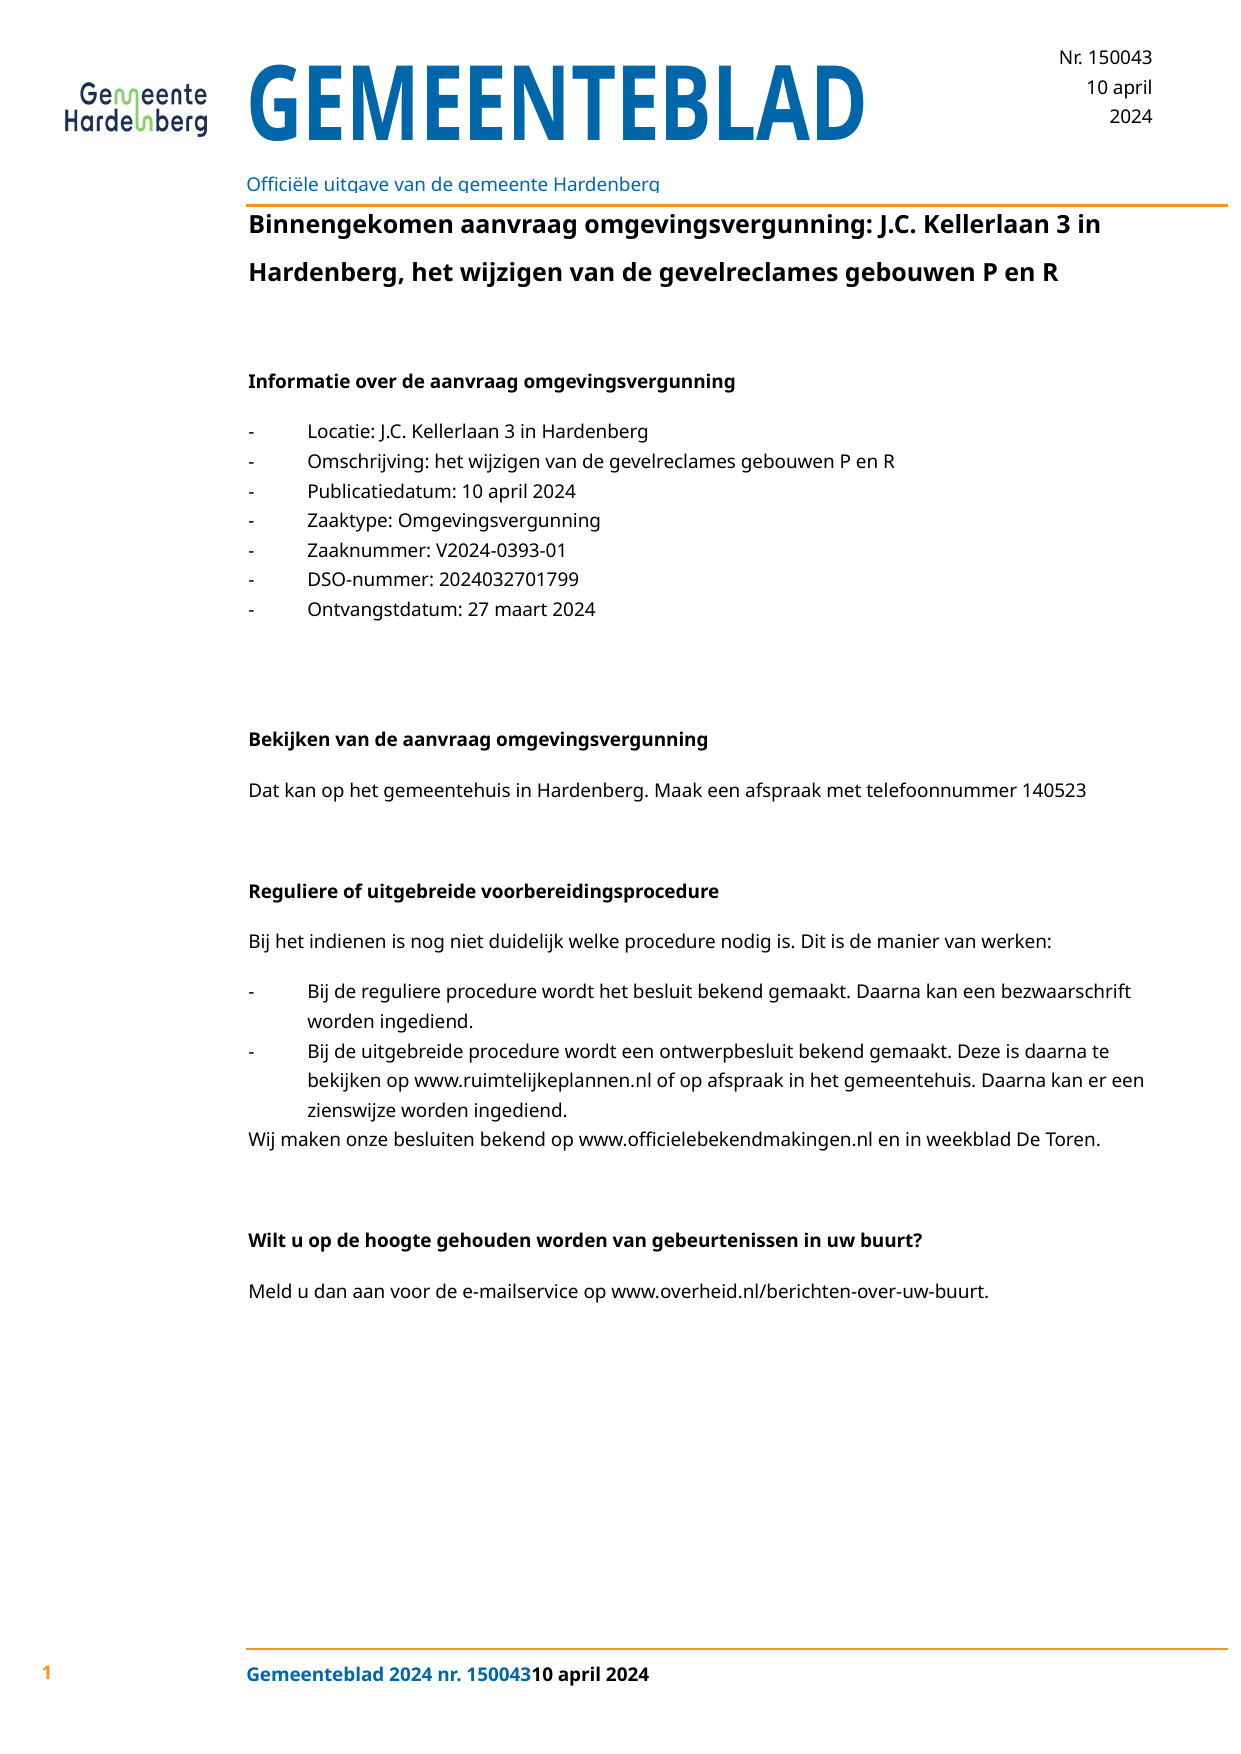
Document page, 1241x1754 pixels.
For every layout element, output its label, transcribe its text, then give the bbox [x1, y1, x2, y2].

text Bij het indienen is nog niet duidelijk welke procedure nodig is. Dit is de manier van werken: [248, 928, 1152, 954]
list Bij de reguliere procedure wordt het besluit bekend gemaakt. Daarna kan een bezwaarschrift worden ingediend. [248, 979, 1152, 1034]
list Ontvangstdatum: 27 maart 2024 [248, 596, 1152, 622]
list Bij de uitgebreide procedure wordt een ontwerpbesluit bekend gemaakt. Deze is daarna te bekijken op www.ruimtelijkeplannen.nl of op afspraak in het gemeentehuis. Daarna kan er een zienswijze worden ingediend. [248, 1038, 1152, 1123]
list Zaaktype: Omgevingsvergunning [248, 507, 1152, 533]
list Locatie: J.C. Kellerlaan 3 in Hardenberg [248, 419, 1152, 444]
text Wij maken onze besluiten bekend op www.officielebekendmakingen.nl en in weekblad De Toren. [248, 1127, 1152, 1152]
text Bekijken van de aanvraag omgevingsvergunning [248, 727, 1152, 752]
picture [41, 47, 231, 172]
text Wilt u op de hoogte gehouden worden van gebeurtenissen in uw buurt? [248, 1227, 1152, 1253]
text Informatie over de aanvraag omgevingsvergunning [248, 368, 1152, 394]
list Publicatiedatum: 10 april 2024 [248, 478, 1152, 504]
text Binnengekomen aanvraag omgevingsvergunning: J.C. Kellerlaan 3 in Hardenberg, het wijzigen van de gevelreclames gebouwen P en R [248, 207, 1152, 288]
list Omschrijving: het wijzigen van de gevelreclames gebouwen P en R [248, 448, 1152, 474]
list Zaaknummer: V2024-0393-01 [248, 537, 1152, 563]
text Reguliere of uitgebreide voorbereidingsprocedure [248, 878, 1152, 904]
text Dat kan op het gemeentehuis in Hardenberg. Maak een afspraak met telefoonnummer 140523 [248, 777, 1152, 803]
text Meld u dan aan voor de e-mailservice op www.overheid.nl/berichten-over-uw-buurt. [248, 1278, 1152, 1304]
list DSO-nummer: 2024032701799 [248, 567, 1152, 592]
